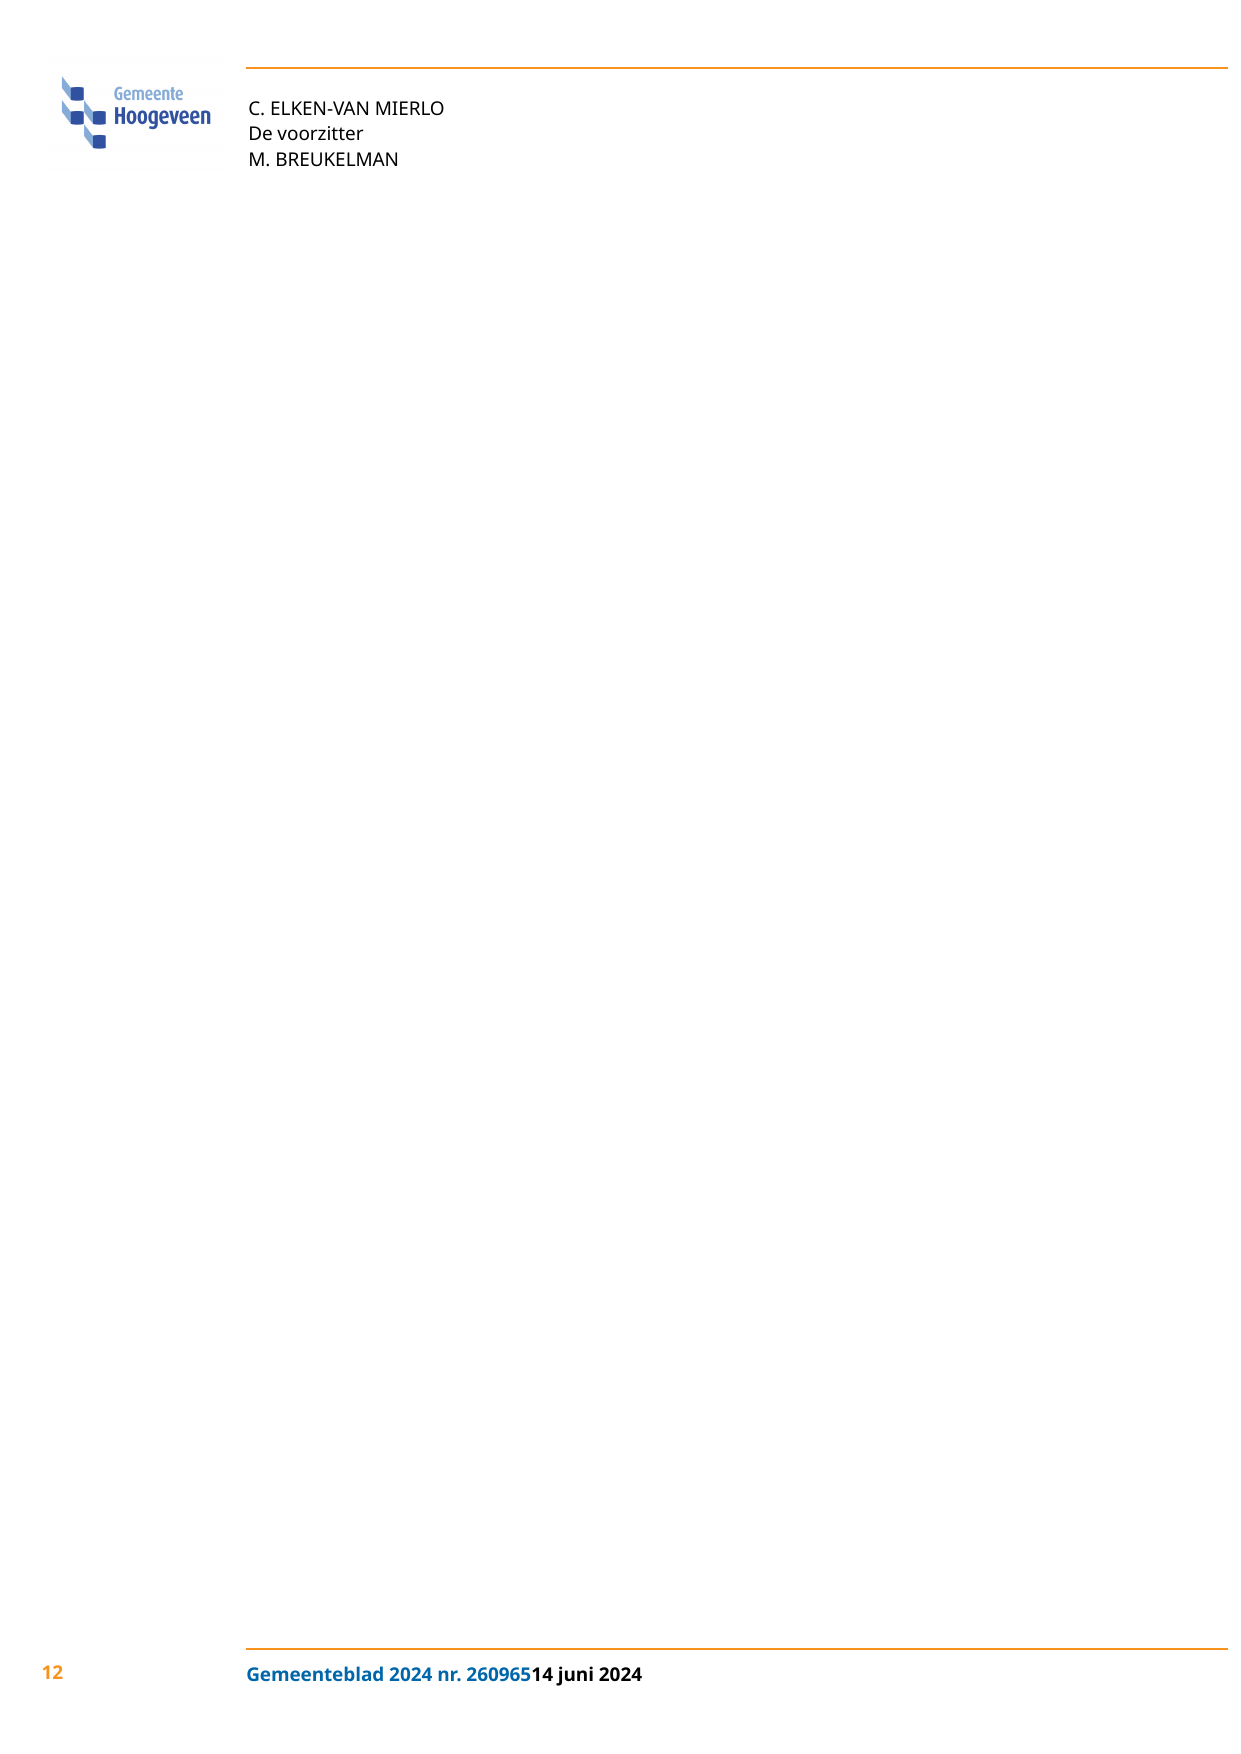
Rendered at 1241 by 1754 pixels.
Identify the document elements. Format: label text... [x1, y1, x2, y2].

text M. BREUKELMAN [248, 146, 1152, 172]
text C. ELKEN-VAN MIERLO [248, 95, 1152, 121]
text De voorzitter [248, 121, 1152, 146]
picture [41, 47, 231, 172]
